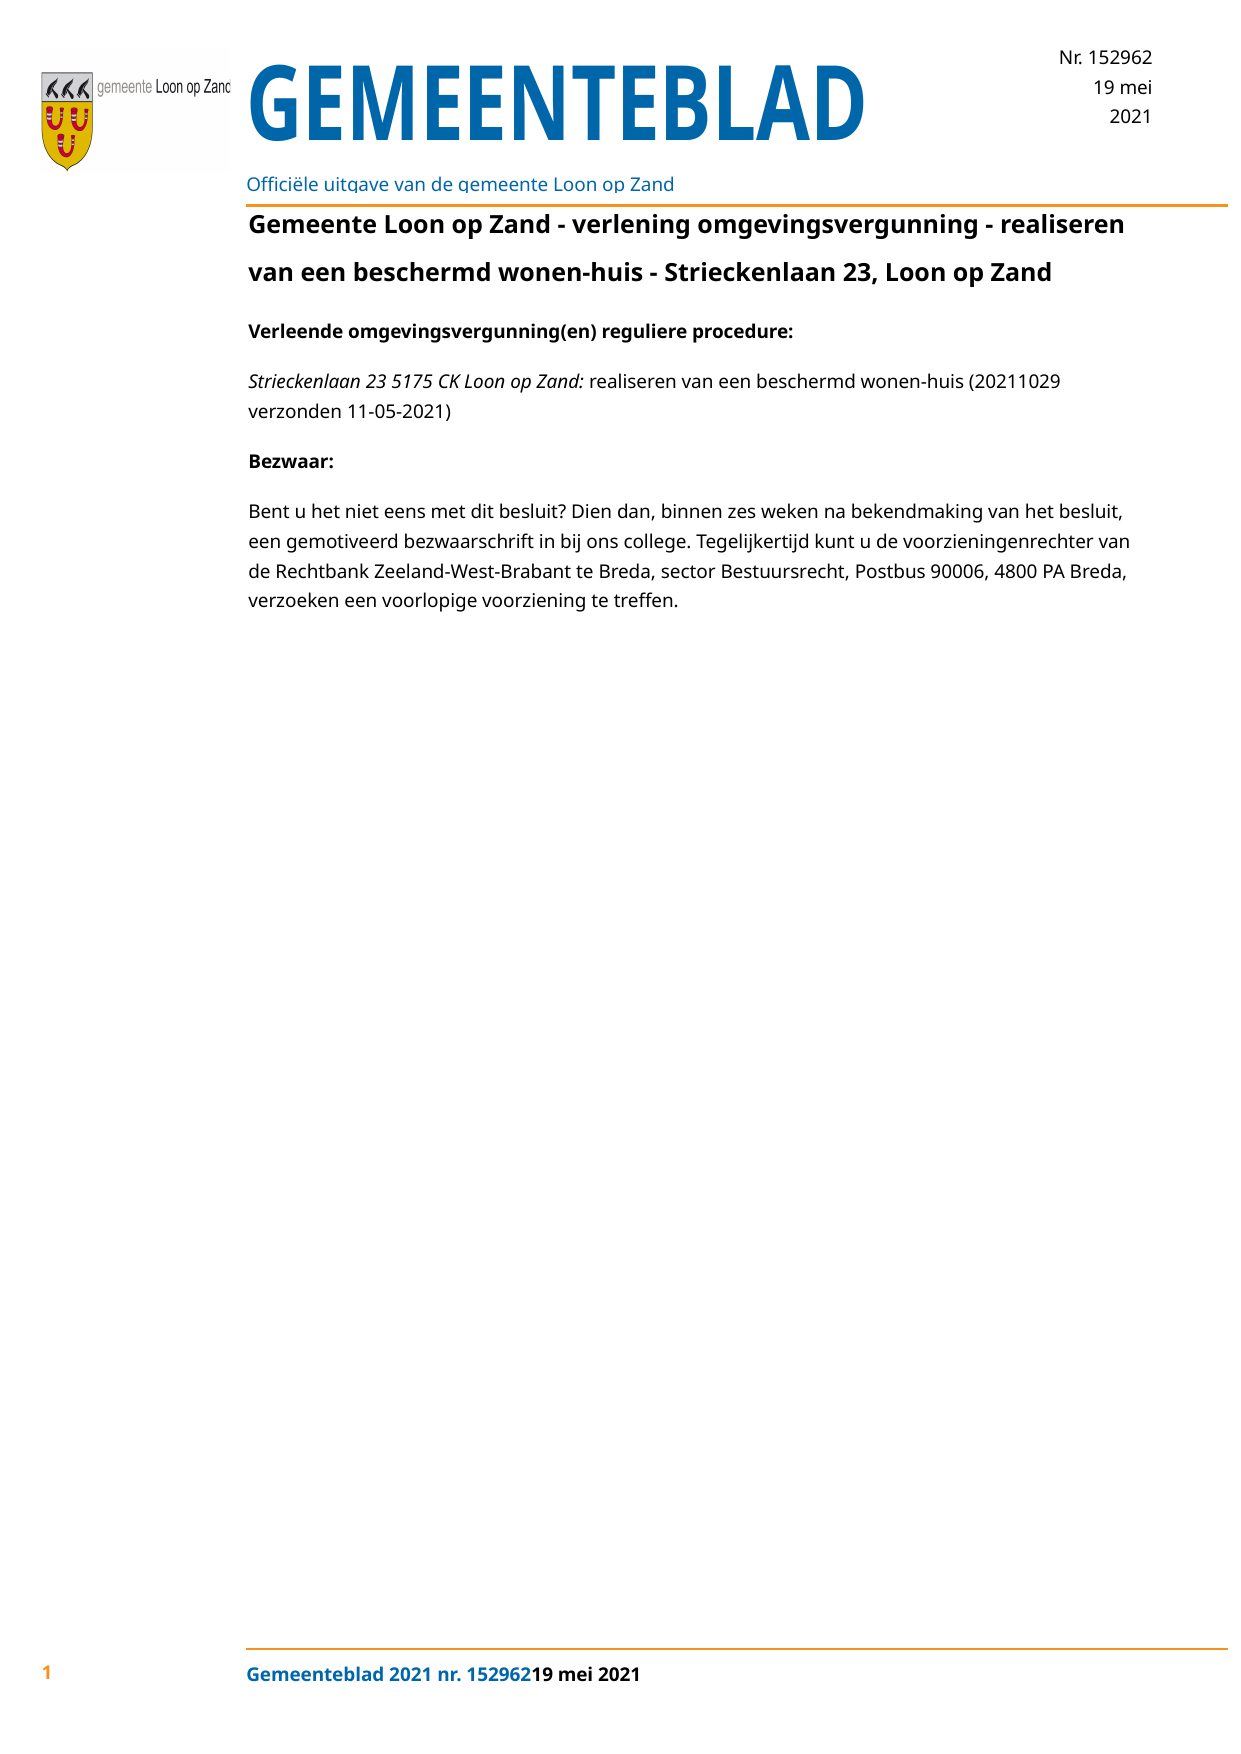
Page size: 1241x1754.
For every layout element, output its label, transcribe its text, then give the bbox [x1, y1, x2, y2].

text Strieckenlaan 23 5175 CK Loon op Zand: realiseren van een beschermd wonen-huis (20211029 verzonden 11-05-2021) [248, 368, 1152, 424]
text Verleende omgevingsvergunning(en) reguliere procedure: [248, 318, 1152, 344]
text Bezwaar: [248, 448, 1152, 474]
text Bent u het niet eens met dit besluit? Dien dan, binnen zes weken na bekendmaking van het besluit, een gemotiveerd bezwaarschrift in bij ons college. Tegelijkertijd kunt u de voorzieningenrechter van de Rechtbank Zeeland-West-Brabant te Breda, sector Bestuursrecht, Postbus 90006, 4800 PA Breda, verzoeken een voorlopige voorziening te treffen. [248, 499, 1152, 613]
picture [41, 47, 231, 172]
text Gemeente Loon op Zand - verlening omgevingsvergunning - realiseren van een beschermd wonen-huis - Strieckenlaan 23, Loon op Zand [248, 207, 1152, 288]
